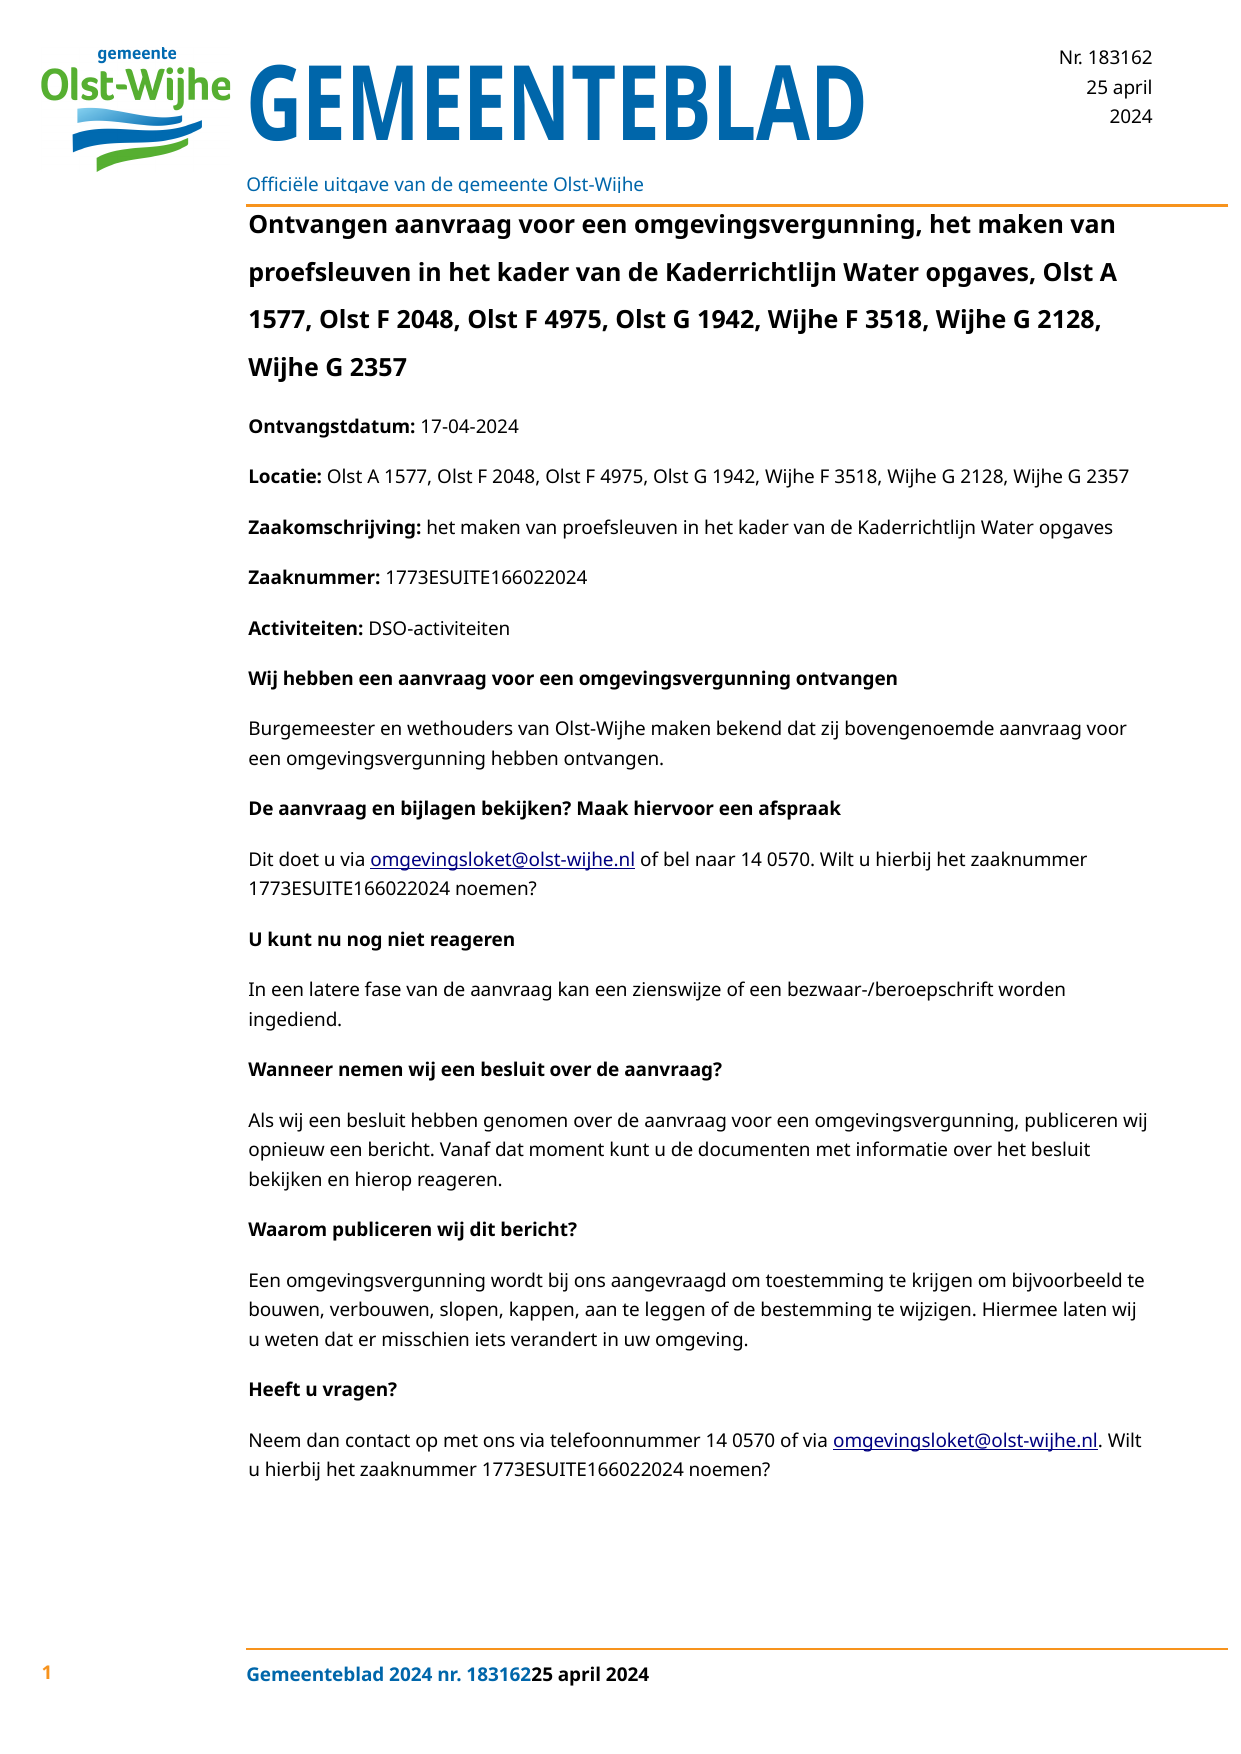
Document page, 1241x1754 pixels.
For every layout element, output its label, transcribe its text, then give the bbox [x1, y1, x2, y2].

text Burgemeester en wethouders van Olst-Wijhe maken bekend dat zij bovengenoemde aanvraag voor een omgevingsvergunning hebben ontvangen. [248, 716, 1152, 771]
text Een omgevingsvergunning wordt bij ons aangevraagd om toestemming te krijgen om bijvoorbeeld te bouwen, verbouwen, slopen, kappen, aan te leggen of de bestemming te wijzigen. Hiermee laten wij u weten dat er misschien iets verandert in uw omgeving. [248, 1267, 1152, 1352]
text Heeft u vragen? [248, 1376, 1152, 1402]
text Wanneer nemen wij een besluit over de aanvraag? [248, 1056, 1152, 1082]
text Neem dan contact op met ons via telefoonnummer 14 0570 of via omgevingsloket@olst-wijhe.nl. Wilt u hierbij het zaaknummer 1773ESUITE166022024 noemen? [248, 1427, 1152, 1482]
text Locatie: Olst A 1577, Olst F 2048, Olst F 4975, Olst G 1942, Wijhe F 3518, Wijhe G 2128, Wijhe G 2357 [248, 463, 1152, 489]
text Activiteiten: DSO-activiteiten [248, 615, 1152, 641]
text Dit doet u via omgevingsloket@olst-wijhe.nl of bel naar 14 0570. Wilt u hierbij het zaaknummer 1773ESUITE166022024 noemen? [248, 846, 1152, 901]
picture [41, 47, 231, 172]
text In een latere fase van de aanvraag kan een zienswijze of een bezwaar-/beroepschrift worden ingediend. [248, 976, 1152, 1032]
text Waarom publiceren wij dit bericht? [248, 1216, 1152, 1242]
text De aanvraag en bijlagen bekijken? Maak hiervoor een afspraak [248, 796, 1152, 821]
text Wij hebben een aanvraag voor een omgevingsvergunning ontvangen [248, 665, 1152, 691]
text Ontvangstdatum: 17-04-2024 [248, 413, 1152, 439]
text U kunt nu nog niet reageren [248, 926, 1152, 952]
text Ontvangen aanvraag voor een omgevingsvergunning, het maken van proefsleuven in het kader van de Kaderrichtlijn Water opgaves, Olst A 1577, Olst F 2048, Olst F 4975, Olst G 1942, Wijhe F 3518, Wijhe G 2128, Wijhe G 2357 [248, 207, 1152, 384]
text Als wij een besluit hebben genomen over de aanvraag voor een omgevingsvergunning, publiceren wij opnieuw een bericht. Vanaf dat moment kunt u de documenten met informatie over het besluit bekijken en hierop reageren. [248, 1107, 1152, 1192]
text Zaaknummer: 1773ESUITE166022024 [248, 564, 1152, 590]
text Zaakomschrijving: het maken van proefsleuven in het kader van de Kaderrichtlijn Water opgaves [248, 514, 1152, 540]
